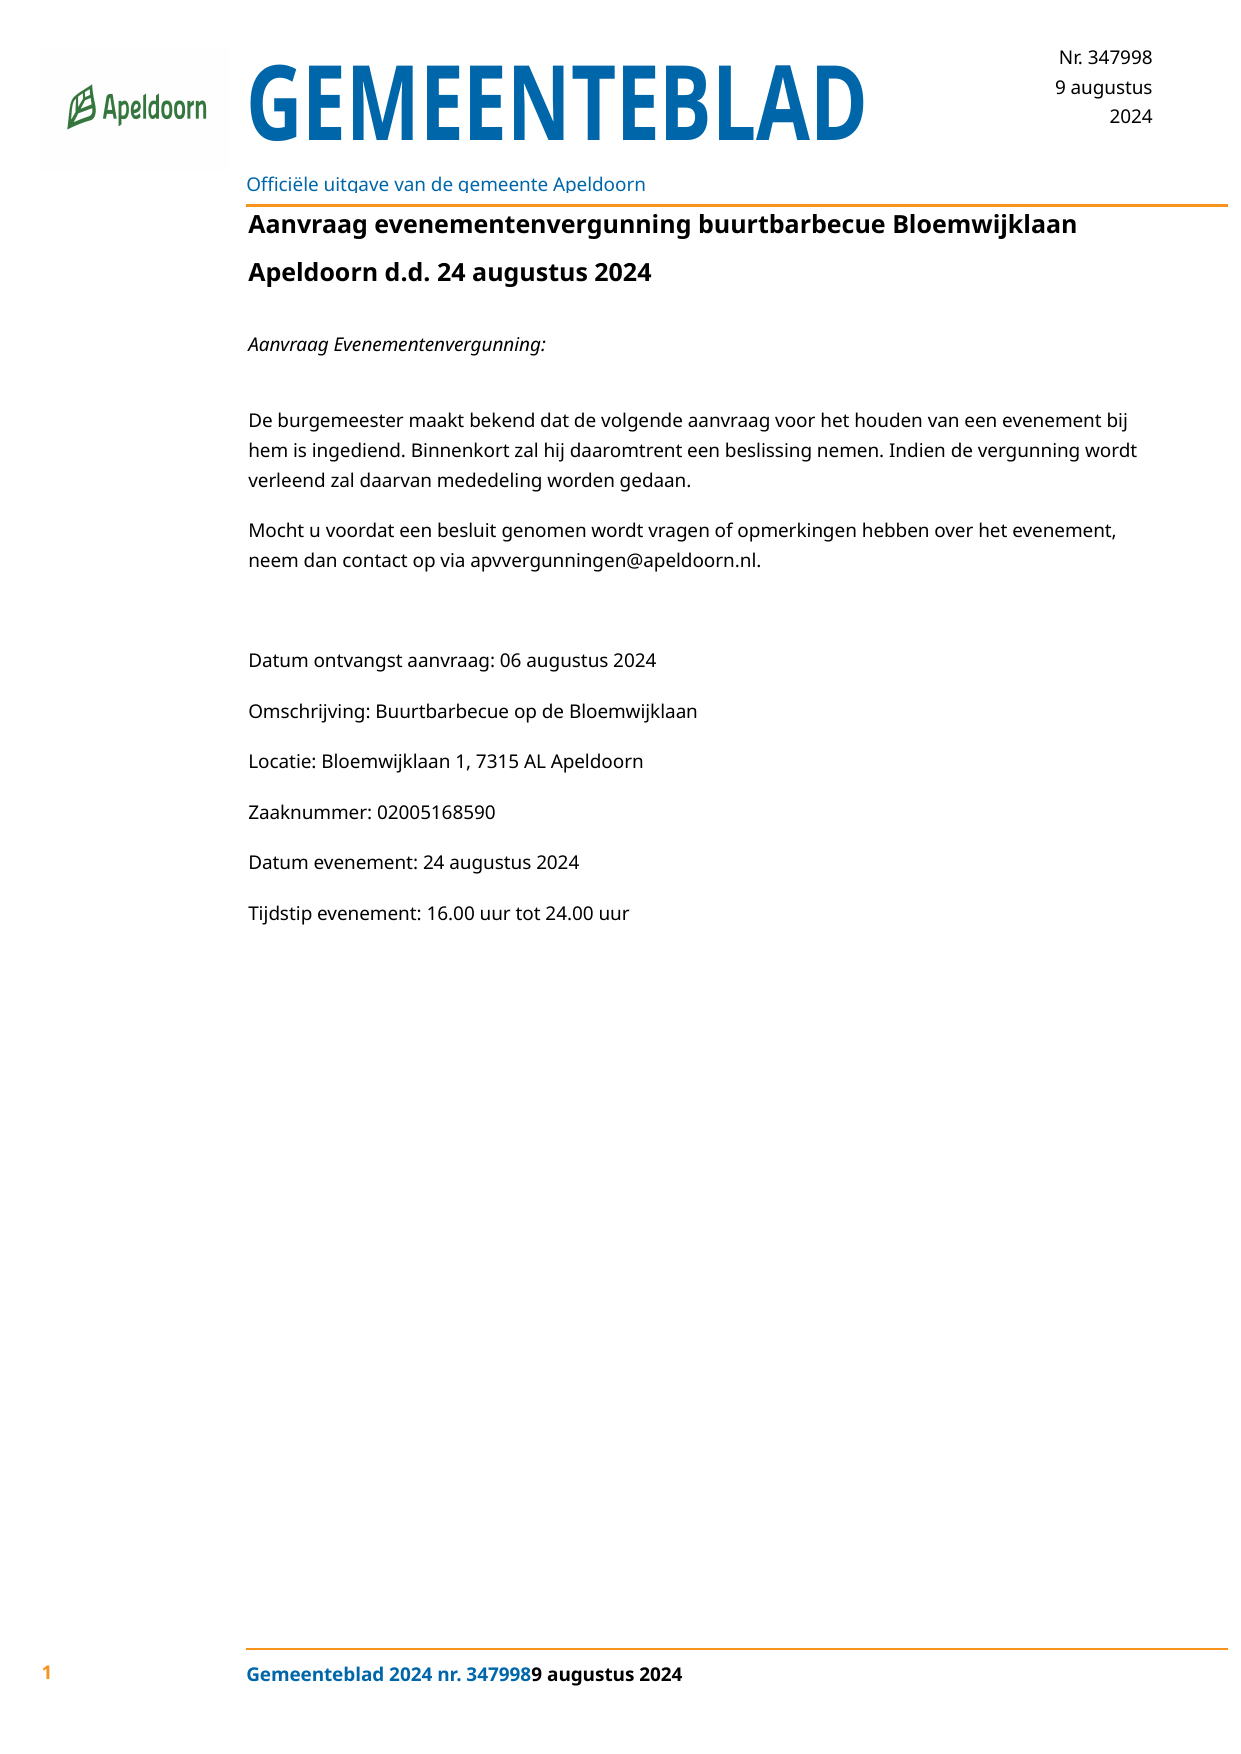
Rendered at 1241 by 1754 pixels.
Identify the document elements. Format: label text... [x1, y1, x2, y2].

text Datum ontvangst aanvraag: 06 augustus 2024 [248, 648, 1152, 673]
text Locatie: Bloemwijklaan 1, 7315 AL Apeldoorn [248, 748, 1152, 774]
text Mocht u voordat een besluit genomen wordt vragen of opmerkingen hebben over het evenement, neem dan contact op via apvvergunningen@apeldoorn.nl. [248, 517, 1152, 572]
text Aanvraag Evenementenvergunning: [248, 331, 1152, 357]
text De burgemeester maakt bekend dat de volgende aanvraag voor het houden van een evenement bij hem is ingediend. Binnenkort zal hij daaromtrent een beslissing nemen. Indien de vergunning wordt verleend zal daarvan mededeling worden gedaan. [248, 408, 1152, 492]
text Omschrijving: Buurtbarbecue op de Bloemwijklaan [248, 698, 1152, 724]
text Zaaknummer: 02005168590 [248, 799, 1152, 824]
text Aanvraag evenementenvergunning buurtbarbecue Bloemwijklaan Apeldoorn d.d. 24 augustus 2024 [248, 207, 1152, 288]
text Datum evenement: 24 augustus 2024 [248, 849, 1152, 875]
picture [41, 47, 231, 172]
text Tijdstip evenement: 16.00 uur tot 24.00 uur [248, 900, 1152, 925]
